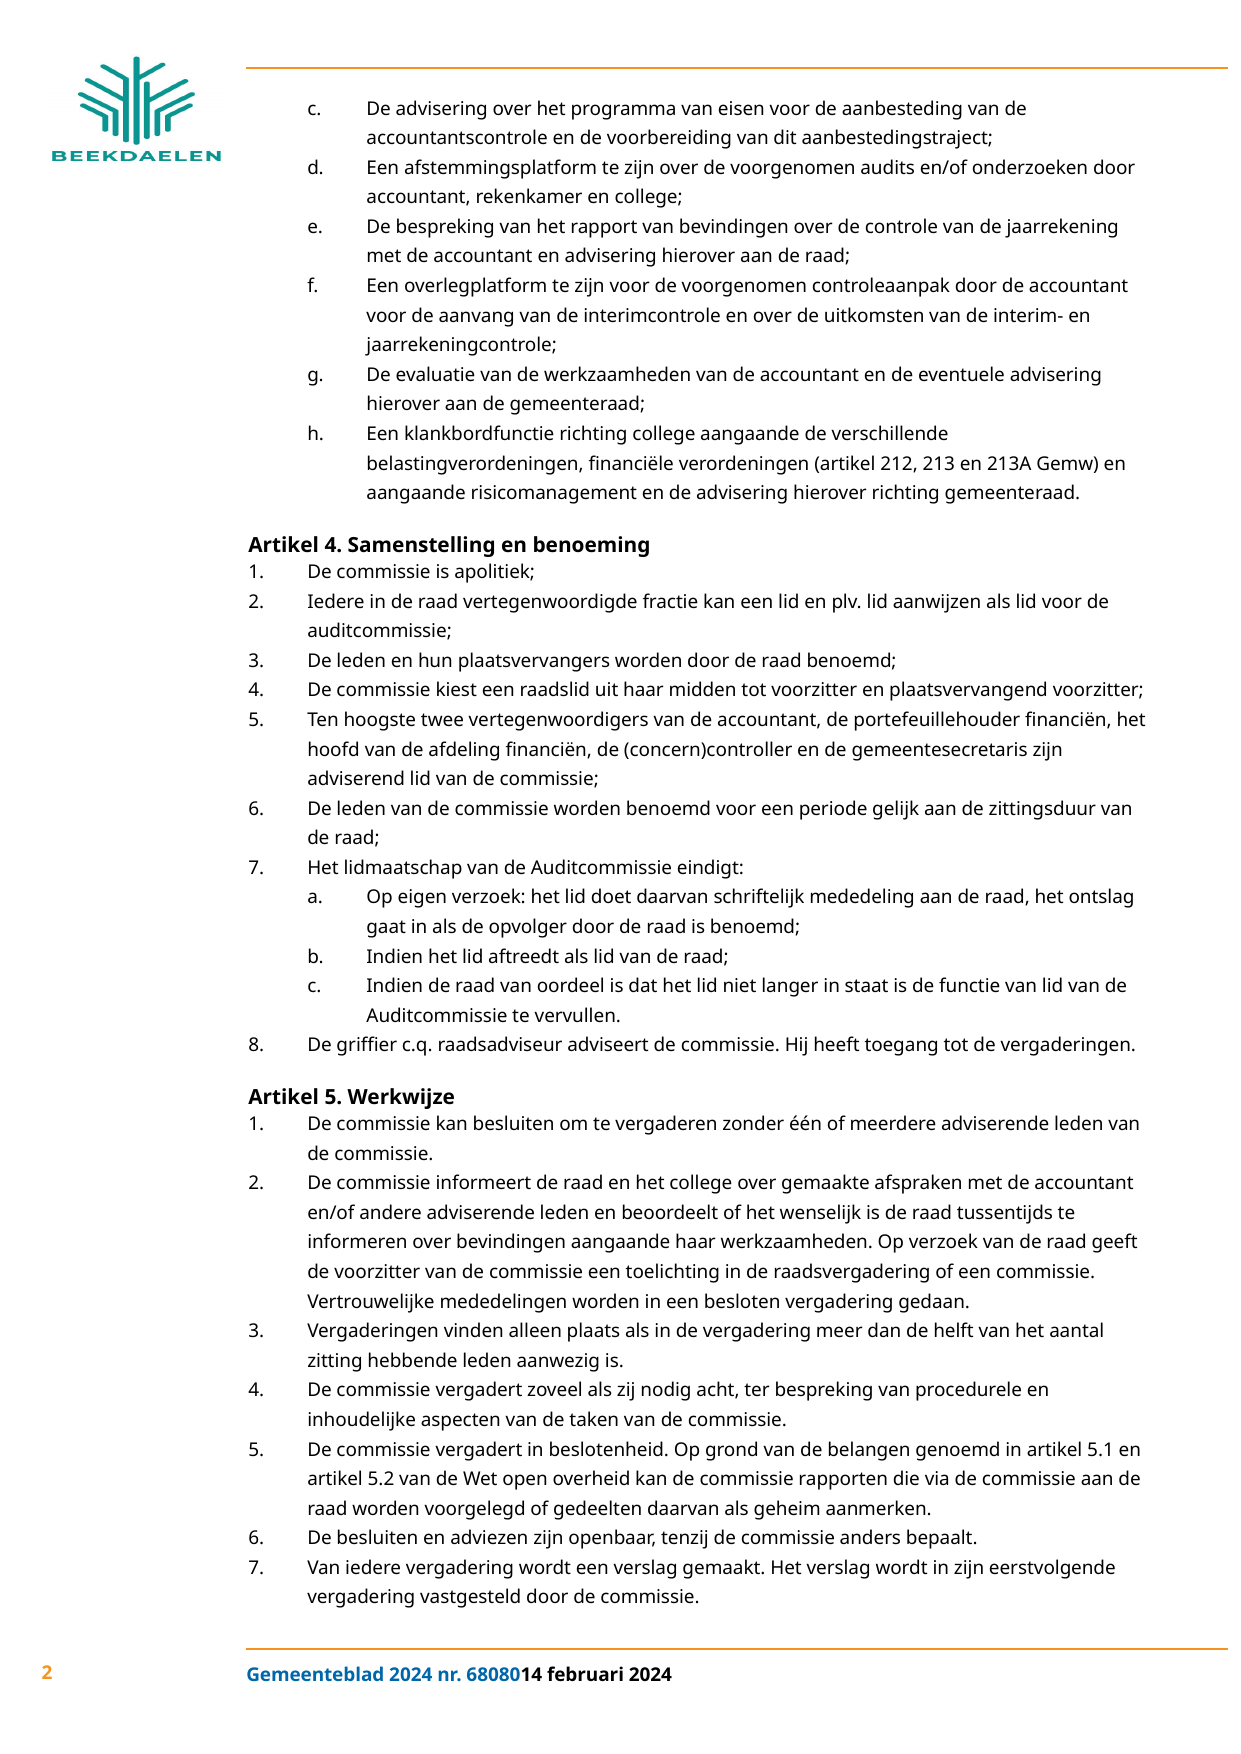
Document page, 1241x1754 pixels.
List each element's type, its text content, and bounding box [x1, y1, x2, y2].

list Een afstemmingsplatform te zijn over de voorgenomen audits en/of onderzoeken door accountant, rekenkamer en college; [307, 154, 1152, 209]
list De commissie kan besluiten om te vergaderen zonder één of meerdere adviserende leden van de commissie. [248, 1110, 1152, 1166]
list De besluiten en adviezen zijn openbaar, tenzij de commissie anders bepaalt. [248, 1524, 1152, 1550]
list De leden en hun plaatsvervangers worden door de raad benoemd; [248, 647, 1152, 673]
list Een overlegplatform te zijn voor de voorgenomen controleaanpak door de accountant voor de aanvang van de interimcontrole en over de uitkomsten van de interim- en jaarrekeningcontrole; [307, 272, 1152, 357]
list De griffier c.q. raadsadviseur adviseert de commissie. Hij heeft toegang tot de vergaderingen. [248, 1032, 1152, 1057]
list De evaluatie van de werkzaamheden van de accountant en de eventuele advisering hierover aan de gemeenteraad; [307, 361, 1152, 416]
list De advisering over het programma van eisen voor de aanbesteding van de accountantscontrole en de voorbereiding van dit aanbestedingstraject; [307, 95, 1152, 150]
picture [41, 47, 231, 172]
text Artikel 5. Werkwijze [248, 1082, 1152, 1110]
list Op eigen verzoek: het lid doet daarvan schriftelijk mededeling aan de raad, het ontslag gaat in als de opvolger door de raad is benoemd; [307, 884, 1152, 939]
list Vergaderingen vinden alleen plaats als in de vergadering meer dan de helft van het aantal zitting hebbende leden aanwezig is. [248, 1317, 1152, 1373]
text Artikel 4. Samenstelling en benoeming [248, 530, 1152, 558]
list Indien de raad van oordeel is dat het lid niet langer in staat is de functie van lid van de Auditcommissie te vervullen. [307, 972, 1152, 1028]
list De leden van de commissie worden benoemd voor een periode gelijk aan de zittingsduur van de raad; [248, 795, 1152, 850]
list De commissie kiest een raadslid uit haar midden tot voorzitter en plaatsvervangend voorzitter; [248, 677, 1152, 702]
list Ten hoogste twee vertegenwoordigers van de accountant, de portefeuillehouder financiën, het hoofd van de afdeling financiën, de (concern)controller en de gemeentesecretaris zijn adviserend lid van de commissie; [248, 706, 1152, 791]
list De commissie informeert de raad en het college over gemaakte afspraken met de accountant en/of andere adviserende leden en beoordeelt of het wenselijk is de raad tussentijds te informeren over bevindingen aangaande haar werkzaamheden. Op verzoek van de raad geeft de voorzitter van de commissie een toelichting in de raadsvergadering of een commissie. Vertrouwelijke mededelingen worden in een besloten vergadering gedaan. [248, 1169, 1152, 1314]
list Van iedere vergadering wordt een verslag gemaakt. Het verslag wordt in zijn eerstvolgende vergadering vastgesteld door de commissie. [248, 1554, 1152, 1609]
list De commissie is apolitiek; [248, 558, 1152, 584]
list Een klankbordfunctie richting college aangaande de verschillende belastingverordeningen, financiële verordeningen (artikel 212, 213 en 213A Gemw) en aangaande risicomanagement en de advisering hierover richting gemeenteraad. [307, 420, 1152, 505]
list Indien het lid aftreedt als lid van de raad; [307, 943, 1152, 968]
list De commissie vergadert zoveel als zij nodig acht, ter bespreking van procedurele en inhoudelijke aspecten van de taken van de commissie. [248, 1377, 1152, 1432]
list De bespreking van het rapport van bevindingen over de controle van de jaarrekening met de accountant en advisering hierover aan de raad; [307, 213, 1152, 268]
list Het lidmaatschap van de Auditcommissie eindigt: [248, 854, 1152, 880]
list Iedere in de raad vertegenwoordigde fractie kan een lid en plv. lid aanwijzen als lid voor de auditcommissie; [248, 588, 1152, 643]
list De commissie vergadert in beslotenheid. Op grond van de belangen genoemd in artikel 5.1 en artikel 5.2 van de Wet open overheid kan de commissie rapporten die via de commissie aan de raad worden voorgelegd of gedeelten daarvan als geheim aanmerken. [248, 1436, 1152, 1521]
